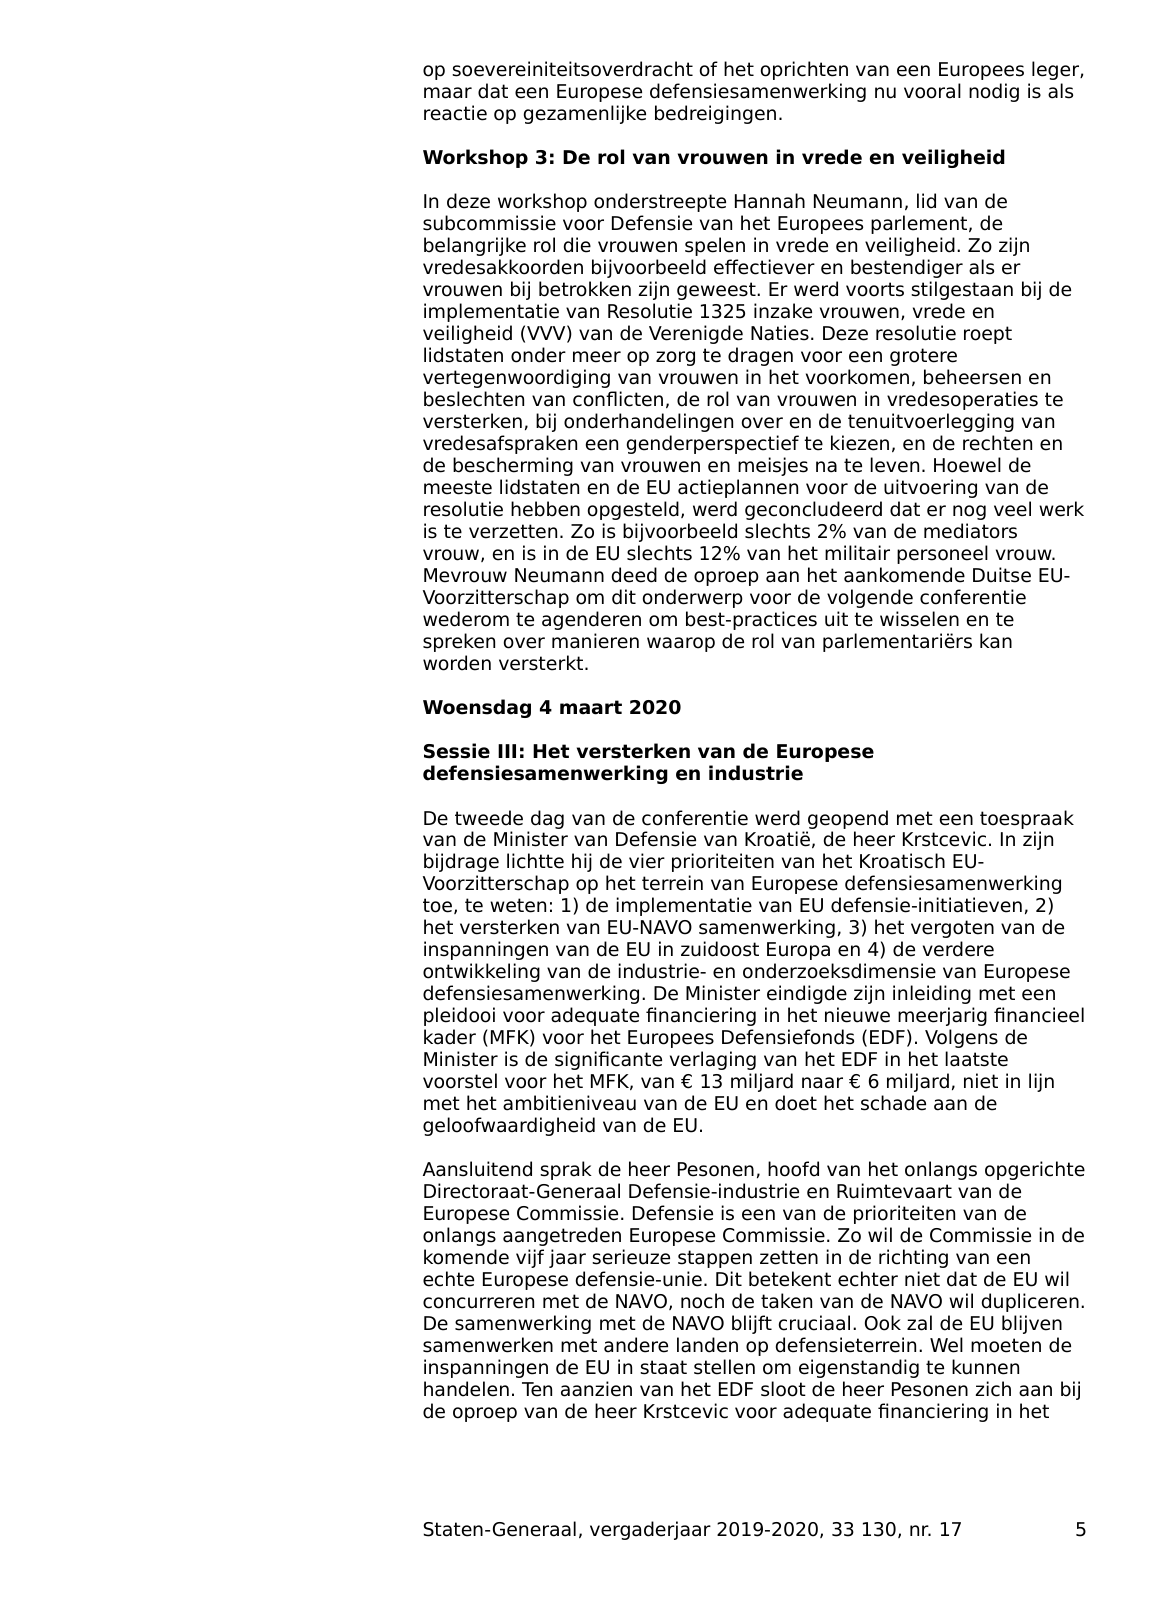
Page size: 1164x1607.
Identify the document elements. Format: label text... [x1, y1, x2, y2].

subtitle Workshop 3: De rol van vrouwen in vrede en veiligheid [422, 147, 1087, 169]
text De tweede dag van de conferentie werd geopend met een toespraak van de Minister van Defensie van Kroatië, de heer Krstcevic. In zijn bijdrage lichtte hij de vier prioriteiten van het Kroatisch EU-Voorzitterschap op het terrein van Europese defensiesamenwerking toe, te weten: 1) de implementatie van EU defensie-initiatieven, 2) het versterken van EU-NAVO samenwerking, 3) het vergoten van de inspanningen van de EU in zuidoost Europa en 4) de verdere ontwikkeling van de industrie- en onderzoeksdimensie van Europese defensiesamenwerking. De Minister eindigde zijn inleiding met een pleidooi voor adequate financiering in het nieuwe meerjarig financieel kader (MFK) voor het Europees Defensiefonds (EDF). Volgens de Minister is de significante verlaging van het EDF in het laatste voorstel voor het MFK, van € 13 miljard naar € 6 miljard, niet in lijn met het ambitieniveau van de EU en doet het schade aan de geloofwaardigheid van de EU. [422, 807, 1087, 1137]
subtitle Sessie III: Het versterken van de Europese defensiesamenwerking en industrie [422, 741, 1087, 785]
text In deze workshop onderstreepte Hannah Neumann, lid van de subcommissie voor Defensie van het Europees parlement, de belangrijke rol die vrouwen spelen in vrede en veiligheid. Zo zijn vredesakkoorden bijvoorbeeld effectiever en bestendiger als er vrouwen bij betrokken zijn geweest. Er werd voorts stilgestaan bij de implementatie van Resolutie 1325 inzake vrouwen, vrede en veiligheid (VVV) van de Verenigde Naties. Deze resolutie roept lidstaten onder meer op zorg te dragen voor een grotere vertegenwoordiging van vrouwen in het voorkomen, beheersen en beslechten van conflicten, de rol van vrouwen in vredesoperaties te versterken, bij onderhandelingen over en de tenuitvoerlegging van vredesafspraken een genderperspectief te kiezen, en de rechten en de bescherming van vrouwen en meisjes na te leven. Hoewel de meeste lidstaten en de EU actieplannen voor de uitvoering van de resolutie hebben opgesteld, werd geconcludeerd dat er nog veel werk is te verzetten. Zo is bijvoorbeeld slechts 2% van de mediators vrouw, en is in de EU slechts 12% van het militair personeel vrouw. Mevrouw Neumann deed de oproep aan het aankomende Duitse EU-Voorzitterschap om dit onderwerp voor de volgende conferentie wederom te agenderen om best-practices uit te wisselen en te spreken over manieren waarop de rol van parlementariërs kan worden versterkt. [422, 191, 1087, 675]
subtitle Woensdag 4 maart 2020 [422, 697, 1087, 719]
text Aansluitend sprak de heer Pesonen, hoofd van het onlangs opgerichte Directoraat-Generaal Defensie-industrie en Ruimtevaart van de Europese Commissie. Defensie is een van de prioriteiten van de onlangs aangetreden Europese Commissie. Zo wil de Commissie in de komende vijf jaar serieuze stappen zetten in de richting van een echte Europese defensie-unie. Dit betekent echter niet dat de EU wil concurreren met de NAVO, noch de taken van de NAVO wil dupliceren. De samenwerking met de NAVO blijft cruciaal. Ook zal de EU blijven samenwerken met andere landen op defensieterrein. Wel moeten de inspanningen de EU in staat stellen om eigenstandig te kunnen handelen. Ten aanzien van het EDF sloot de heer Pesonen zich aan bij de oproep van de heer Krstcevic voor adequate financiering in het [422, 1159, 1087, 1423]
text op soevereiniteitsoverdracht of het oprichten van een Europees leger, maar dat een Europese defensiesamenwerking nu vooral nodig is als reactie op gezamenlijke bedreigingen. [422, 59, 1087, 125]
